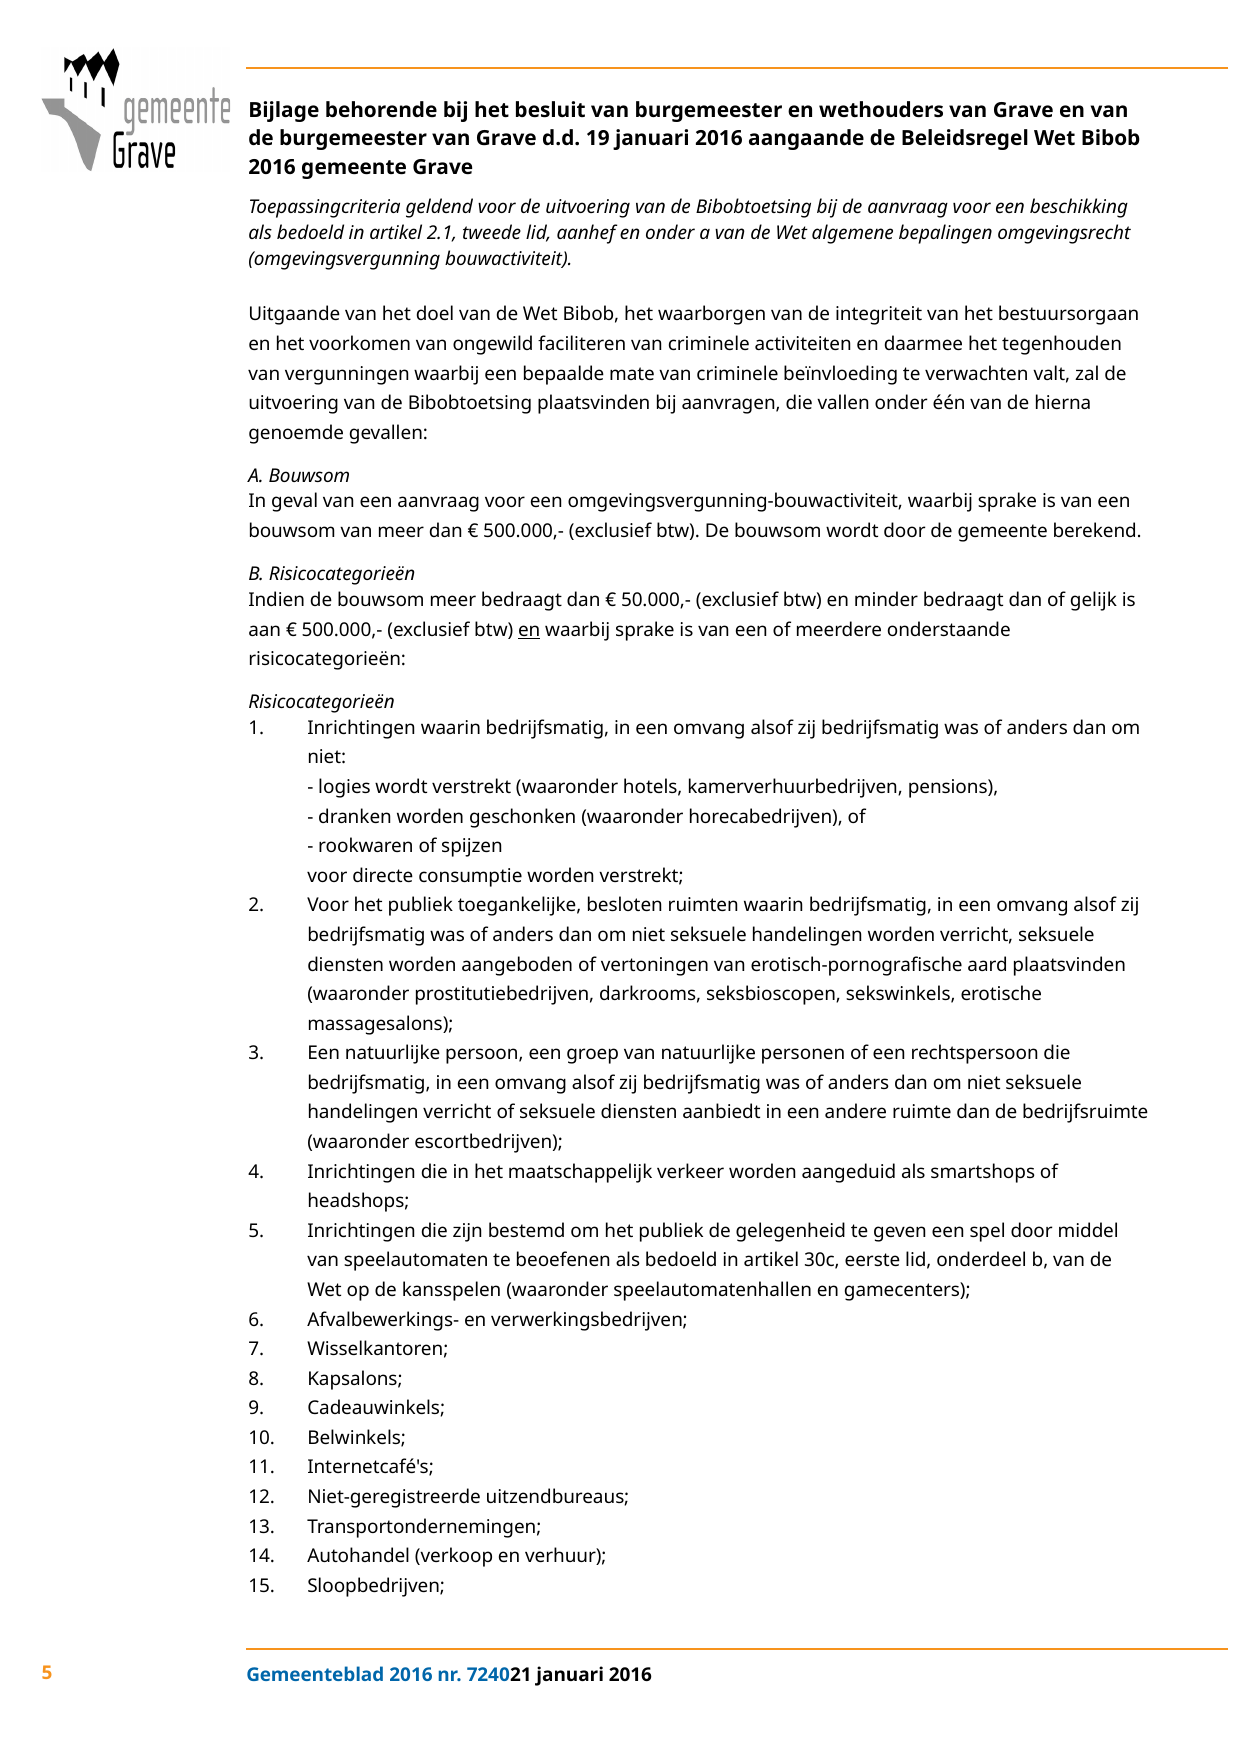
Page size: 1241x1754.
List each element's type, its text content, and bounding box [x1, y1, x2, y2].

text Bijlage behorende bij het besluit van burgemeester en wethouders van Grave en van de burgemeester van Grave d.d. 19 januari 2016 aangaande de Beleidsregel Wet Bibob 2016 gemeente Grave [248, 95, 1152, 180]
list - logies wordt verstrekt (waaronder hotels, kamerverhuurbedrijven, pensions), [248, 773, 1152, 799]
list Cadeauwinkels; [248, 1394, 1152, 1420]
list Niet-geregistreerde uitzendbureaus; [248, 1483, 1152, 1509]
list Wisselkantoren; [248, 1335, 1152, 1361]
list Afvalbewerkings- en verwerkingsbedrijven; [248, 1306, 1152, 1332]
list Sloopbedrijven; [248, 1572, 1152, 1598]
picture [41, 47, 231, 172]
list voor directe consumptie worden verstrekt; [248, 862, 1152, 888]
text Uitgaande van het doel van de Wet Bibob, het waarborgen van de integriteit van het bestuursorgaan en het voorkomen van ongewild faciliteren van criminele activiteiten en daarmee het tegenhouden van vergunningen waarbij een bepaalde mate van criminele beïnvloeding te verwachten valt, zal de uitvoering van de Bibobtoetsing plaatsvinden bij aanvragen, die vallen onder één van de hierna genoemde gevallen: [248, 301, 1152, 444]
text Indien de bouwsom meer bedraagt dan € 50.000,- (exclusief btw) en minder bedraagt dan of gelijk is aan € 500.000,- (exclusief btw) en waarbij sprake is van een of meerdere onderstaande risicocategorieën: [248, 586, 1152, 671]
text B. Risicocategorieën [248, 560, 1152, 586]
text A. Bouwsom [248, 462, 1152, 488]
list Inrichtingen die in het maatschappelijk verkeer worden aangeduid als smartshops of headshops; [248, 1158, 1152, 1213]
text Toepassingcriteria geldend voor de uitvoering van de Bibobtoetsing bij de aanvraag voor een beschikking als bedoeld in artikel 2.1, tweede lid, aanhef en onder a van de Wet algemene bepalingen omgevingsrecht (omgevingsvergunning bouwactiviteit). [248, 194, 1152, 271]
list Kapsalons; [248, 1365, 1152, 1391]
list Internetcafé's; [248, 1454, 1152, 1479]
list - rookwaren of spijzen [248, 832, 1152, 858]
list Een natuurlijke persoon, een groep van natuurlijke personen of een rechtspersoon die bedrijfsmatig, in een omvang alsof zij bedrijfsmatig was of anders dan om niet seksuele handelingen verricht of seksuele diensten aanbiedt in een andere ruimte dan de bedrijfsruimte (waaronder escortbedrijven); [248, 1039, 1152, 1154]
list - dranken worden geschonken (waaronder horecabedrijven), of [248, 803, 1152, 829]
list Belwinkels; [248, 1424, 1152, 1450]
list Inrichtingen die zijn bestemd om het publiek de gelegenheid te geven een spel door middel van speelautomaten te beoefenen als bedoeld in artikel 30c, eerste lid, onderdeel b, van de Wet op de kansspelen (waaronder speelautomatenhallen en gamecenters); [248, 1217, 1152, 1302]
list Inrichtingen waarin bedrijfsmatig, in een omvang alsof zij bedrijfsmatig was of anders dan om niet: [248, 714, 1152, 769]
list Voor het publiek toegankelijke, besloten ruimten waarin bedrijfsmatig, in een omvang alsof zij bedrijfsmatig was of anders dan om niet seksuele handelingen worden verricht, seksuele diensten worden aangeboden of vertoningen van erotisch-pornografische aard plaatsvinden (waaronder prostitutiebedrijven, darkrooms, seksbioscopen, sekswinkels, erotische massagesalons); [248, 892, 1152, 1036]
text In geval van een aanvraag voor een omgevingsvergunning-bouwactiviteit, waarbij sprake is van een bouwsom van meer dan € 500.000,- (exclusief btw). De bouwsom wordt door de gemeente berekend. [248, 488, 1152, 543]
list Transportondernemingen; [248, 1513, 1152, 1539]
text Risicocategorieën [248, 688, 1152, 714]
list Autohandel (verkoop en verhuur); [248, 1542, 1152, 1568]
